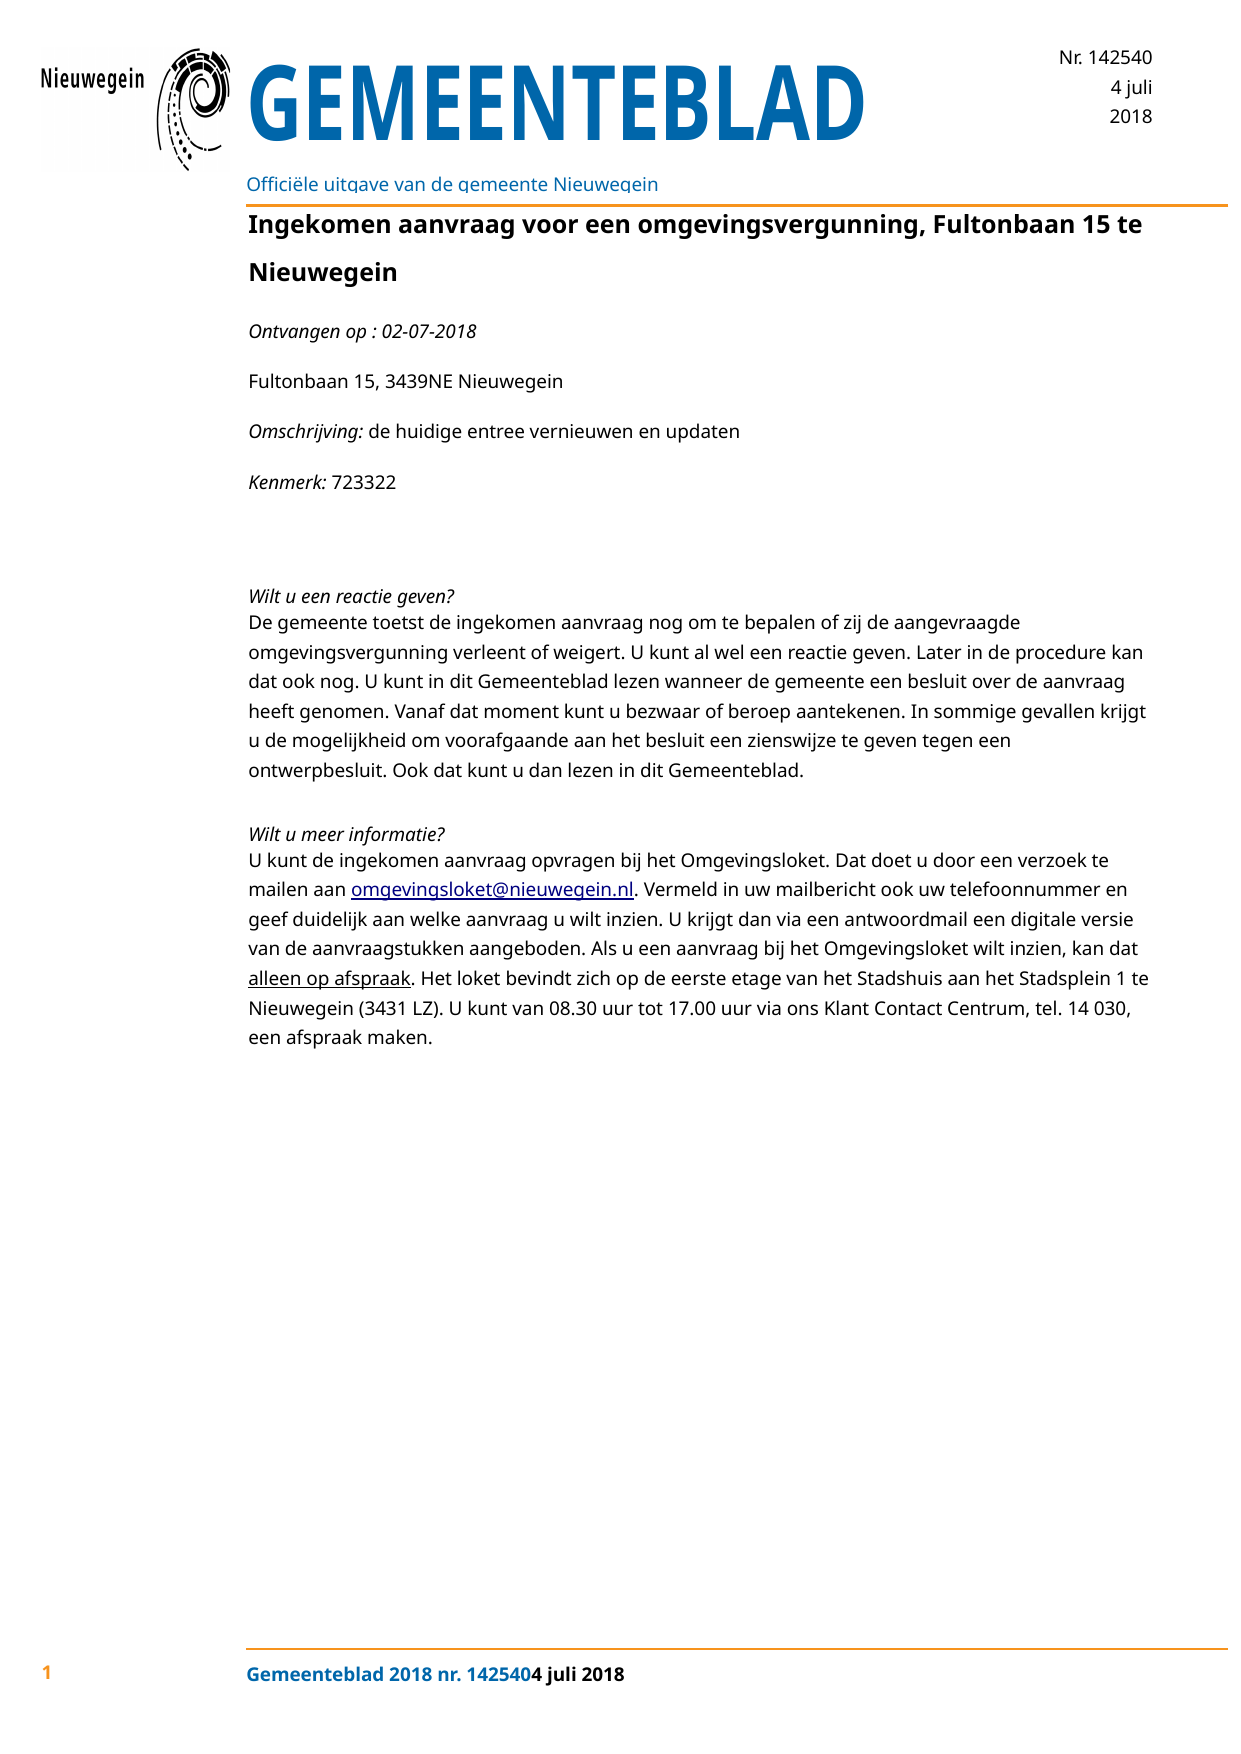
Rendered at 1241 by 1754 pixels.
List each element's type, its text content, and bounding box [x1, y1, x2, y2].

text Wilt u meer informatie? [248, 821, 1152, 847]
picture [41, 47, 231, 172]
text Ingekomen aanvraag voor een omgevingsvergunning, Fultonbaan 15 te Nieuwegein [248, 207, 1152, 288]
text Fultonbaan 15, 3439NE Nieuwegein [248, 368, 1152, 394]
text U kunt de ingekomen aanvraag opvragen bij het Omgevingsloket. Dat doet u door een verzoek te mailen aan omgevingsloket@nieuwegein.nl. Vermeld in uw mailbericht ook uw telefoonnummer en geef duidelijk aan welke aanvraag u wilt inzien. U krijgt dan via een antwoordmail een digitale versie van de aanvraagstukken aangeboden. Als u een aanvraag bij het Omgevingsloket wilt inzien, kan dat alleen op afspraak. Het loket bevindt zich op de eerste etage van het Stadshuis aan het Stadsplein 1 te Nieuwegein (3431 LZ). U kunt van 08.30 uur tot 17.00 uur via ons Klant Contact Centrum, tel. 14 030, een afspraak maken. [248, 847, 1152, 1050]
text Wilt u een reactie geven? [248, 583, 1152, 609]
text Ontvangen op : 02-07-2018 [248, 318, 1152, 344]
text Omschrijving: de huidige entree vernieuwen en updaten [248, 419, 1152, 444]
text De gemeente toetst de ingekomen aanvraag nog om te bepalen of zij de aangevraagde omgevingsvergunning verleent of weigert. U kunt al wel een reactie geven. Later in de procedure kan dat ook nog. U kunt in dit Gemeenteblad lezen wanneer de gemeente een besluit over de aanvraag heeft genomen. Vanaf dat moment kunt u bezwaar of beroep aantekenen. In sommige gevallen krijgt u de mogelijkheid om voorafgaande aan het besluit een zienswijze te geven tegen een ontwerpbesluit. Ook dat kunt u dan lezen in dit Gemeenteblad. [248, 609, 1152, 783]
text Kenmerk: 723322 [248, 469, 1152, 495]
